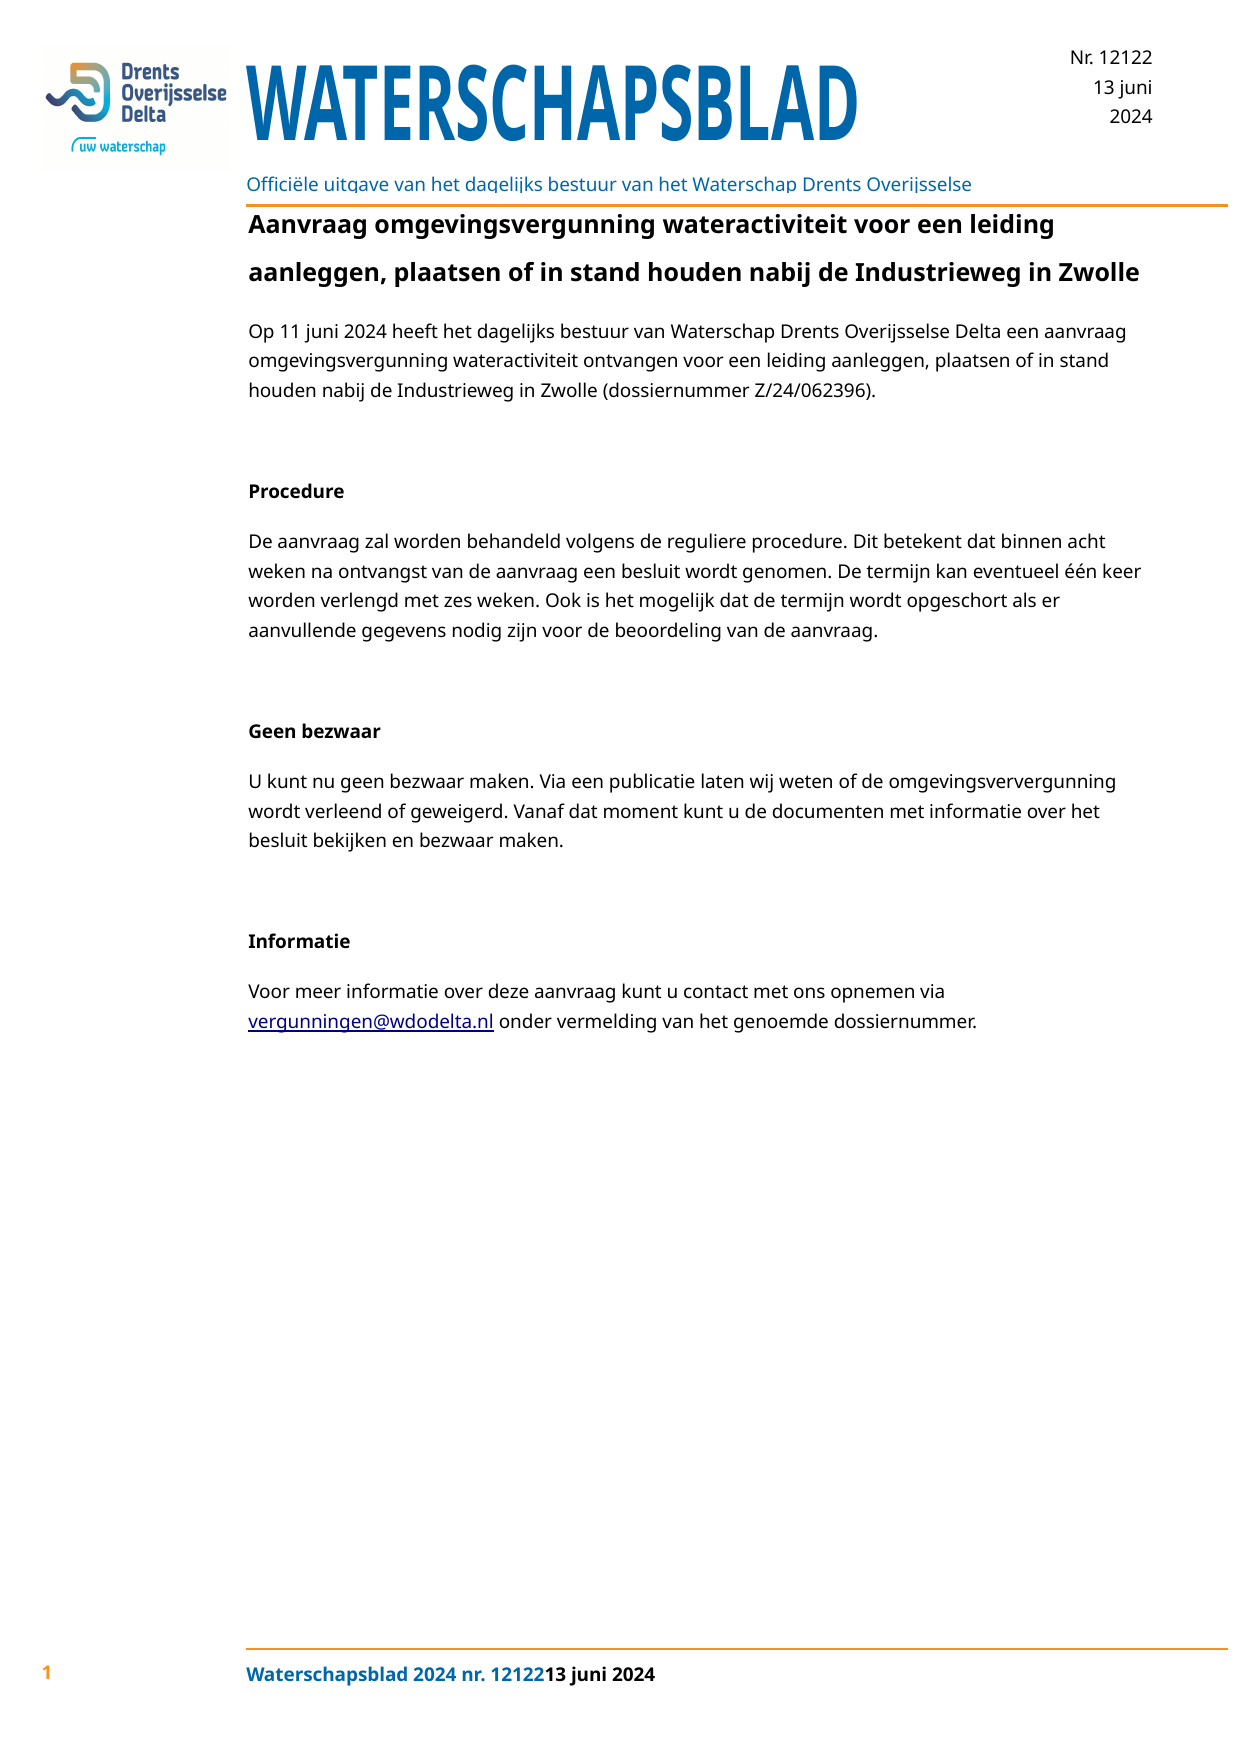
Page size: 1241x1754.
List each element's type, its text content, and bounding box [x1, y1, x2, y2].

text Informatie [248, 928, 1152, 954]
text Procedure [248, 478, 1152, 504]
text Op 11 juni 2024 heeft het dagelijks bestuur van Waterschap Drents Overijsselse Delta een aanvraag omgevingsvergunning wateractiviteit ontvangen voor een leiding aanleggen, plaatsen of in stand houden nabij de Industrieweg in Zwolle (dossiernummer Z/24/062396). [248, 318, 1152, 403]
picture [41, 47, 231, 172]
text Voor meer informatie over deze aanvraag kunt u contact met ons opnemen via vergunningen@wdodelta.nl onder vermelding van het genoemde dossiernummer. [248, 979, 1152, 1034]
text U kunt nu geen bezwaar maken. Via een publicatie laten wij weten of de omgevingsververgunning wordt verleend of geweigerd. Vanaf dat moment kunt u de documenten met informatie over het besluit bekijken en bezwaar maken. [248, 768, 1152, 853]
text Aanvraag omgevingsvergunning wateractiviteit voor een leiding aanleggen, plaatsen of in stand houden nabij de Industrieweg in Zwolle [248, 207, 1152, 288]
text De aanvraag zal worden behandeld volgens de reguliere procedure. Dit betekent dat binnen acht weken na ontvangst van de aanvraag een besluit wordt genomen. De termijn kan eventueel één keer worden verlengd met zes weken. Ook is het mogelijk dat de termijn wordt opgeschort als er aanvullende gegevens nodig zijn voor de beoordeling van de aanvraag. [248, 528, 1152, 643]
text Geen bezwaar [248, 718, 1152, 744]
